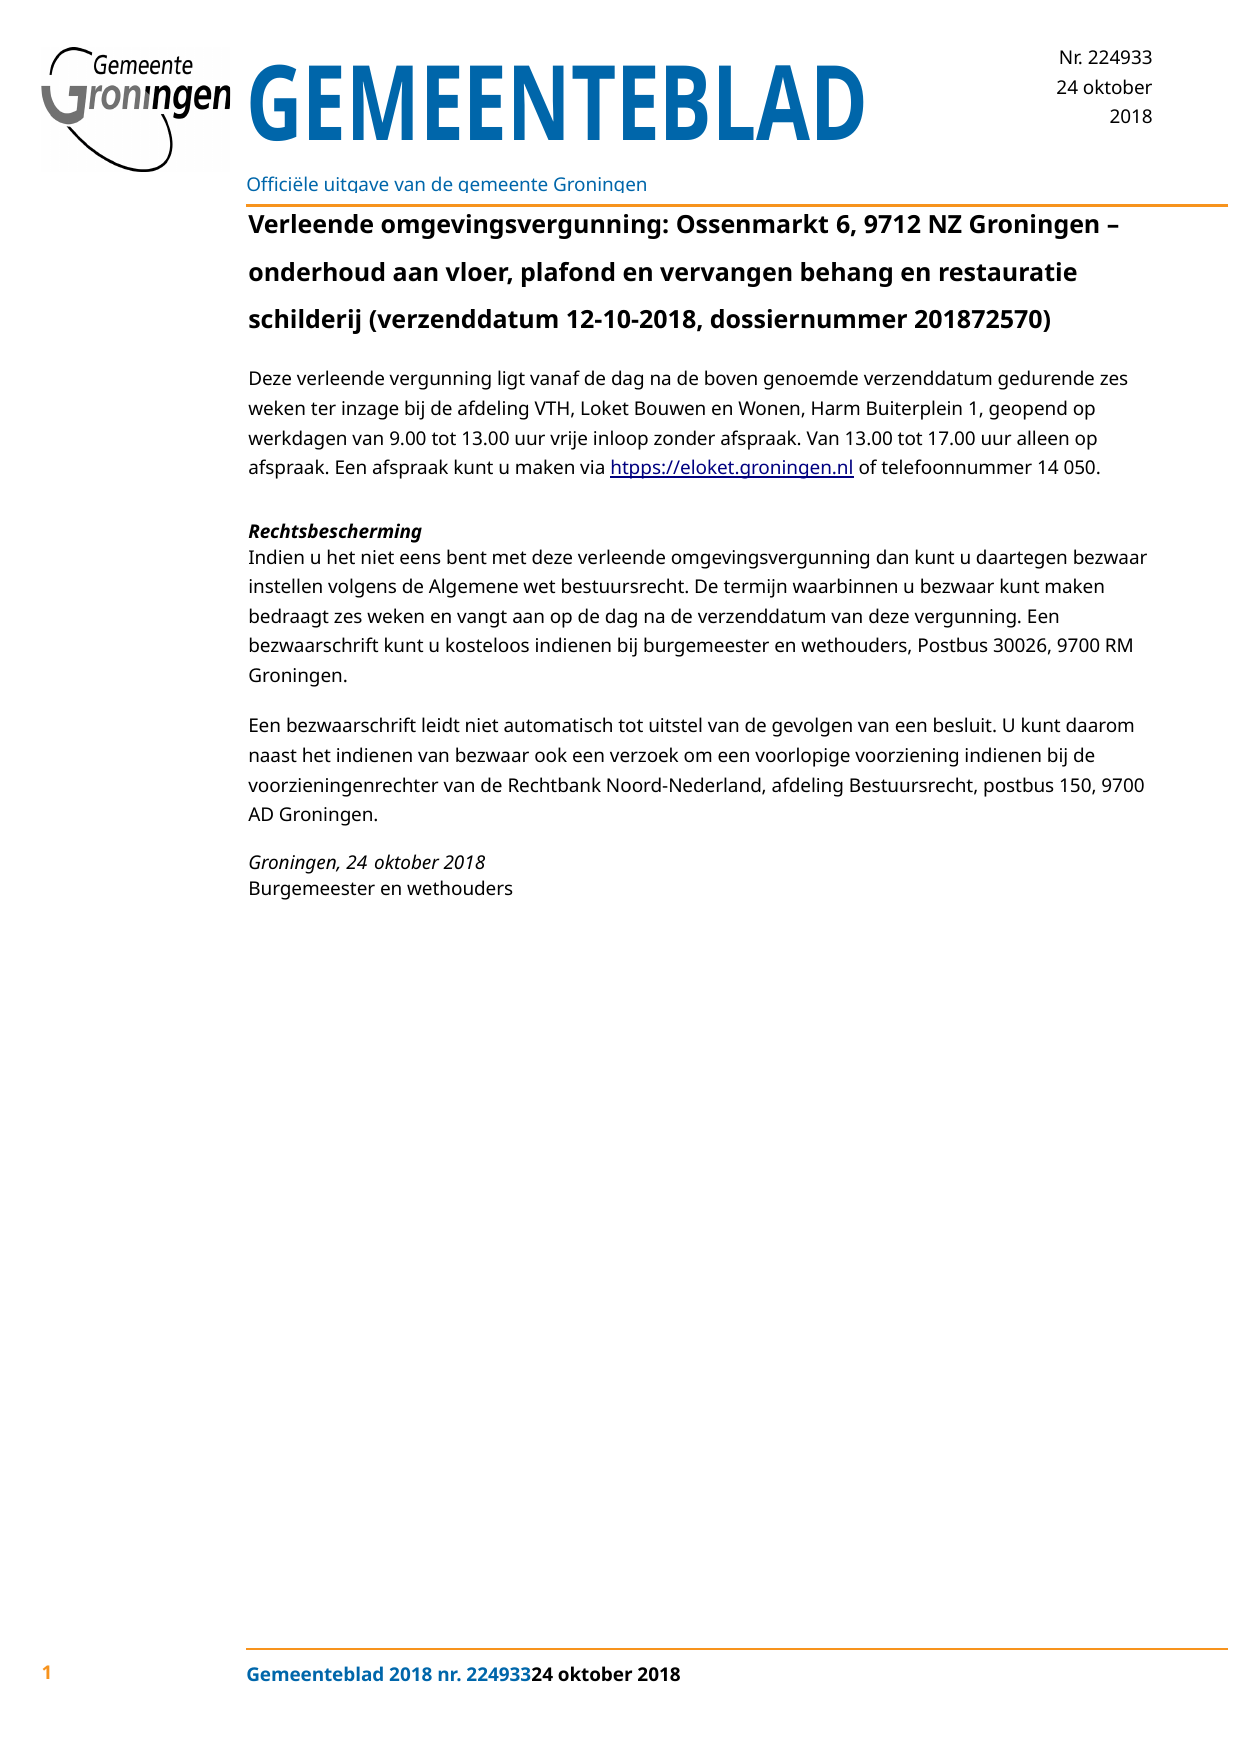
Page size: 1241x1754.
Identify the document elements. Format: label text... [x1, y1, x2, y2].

text Burgemeester en wethouders [248, 875, 1152, 901]
text Indien u het niet eens bent met deze verleende omgevingsvergunning dan kunt u daartegen bezwaar instellen volgens de Algemene wet bestuursrecht. De termijn waarbinnen u bezwaar kunt maken bedraagt zes weken en vangt aan op de dag na de verzenddatum van deze vergunning. Een bezwaarschrift kunt u kosteloos indienen bij burgemeester en wethouders, Postbus 30026, 9700 RM Groningen. [248, 544, 1152, 688]
picture [41, 47, 231, 172]
text Groningen, 24 oktober 2018 [248, 849, 1152, 875]
text Rechtsbescherming [248, 518, 1152, 544]
text Verleende omgevingsvergunning: Ossenmarkt 6, 9712 NZ Groningen – onderhoud aan vloer, plafond en vervangen behang en restauratie schilderij (verzenddatum 12-10-2018, dossiernummer 201872570) [248, 207, 1152, 336]
text Een bezwaarschrift leidt niet automatisch tot uitstel van de gevolgen van een besluit. U kunt daarom naast het indienen van bezwaar ook een verzoek om een voorlopige voorziening indienen bij de voorzieningenrechter van de Rechtbank Noord-Nederland, afdeling Bestuursrecht, postbus 150, 9700 AD Groningen. [248, 713, 1152, 827]
text Deze verleende vergunning ligt vanaf de dag na de boven genoemde verzenddatum gedurende zes weken ter inzage bij de afdeling VTH, Loket Bouwen en Wonen, Harm Buiterplein 1, geopend op werkdagen van 9.00 tot 13.00 uur vrije inloop zonder afspraak. Van 13.00 tot 17.00 uur alleen op afspraak. Een afspraak kunt u maken via htpps://eloket.groningen.nl of telefoonnummer 14 050. [248, 366, 1152, 480]
